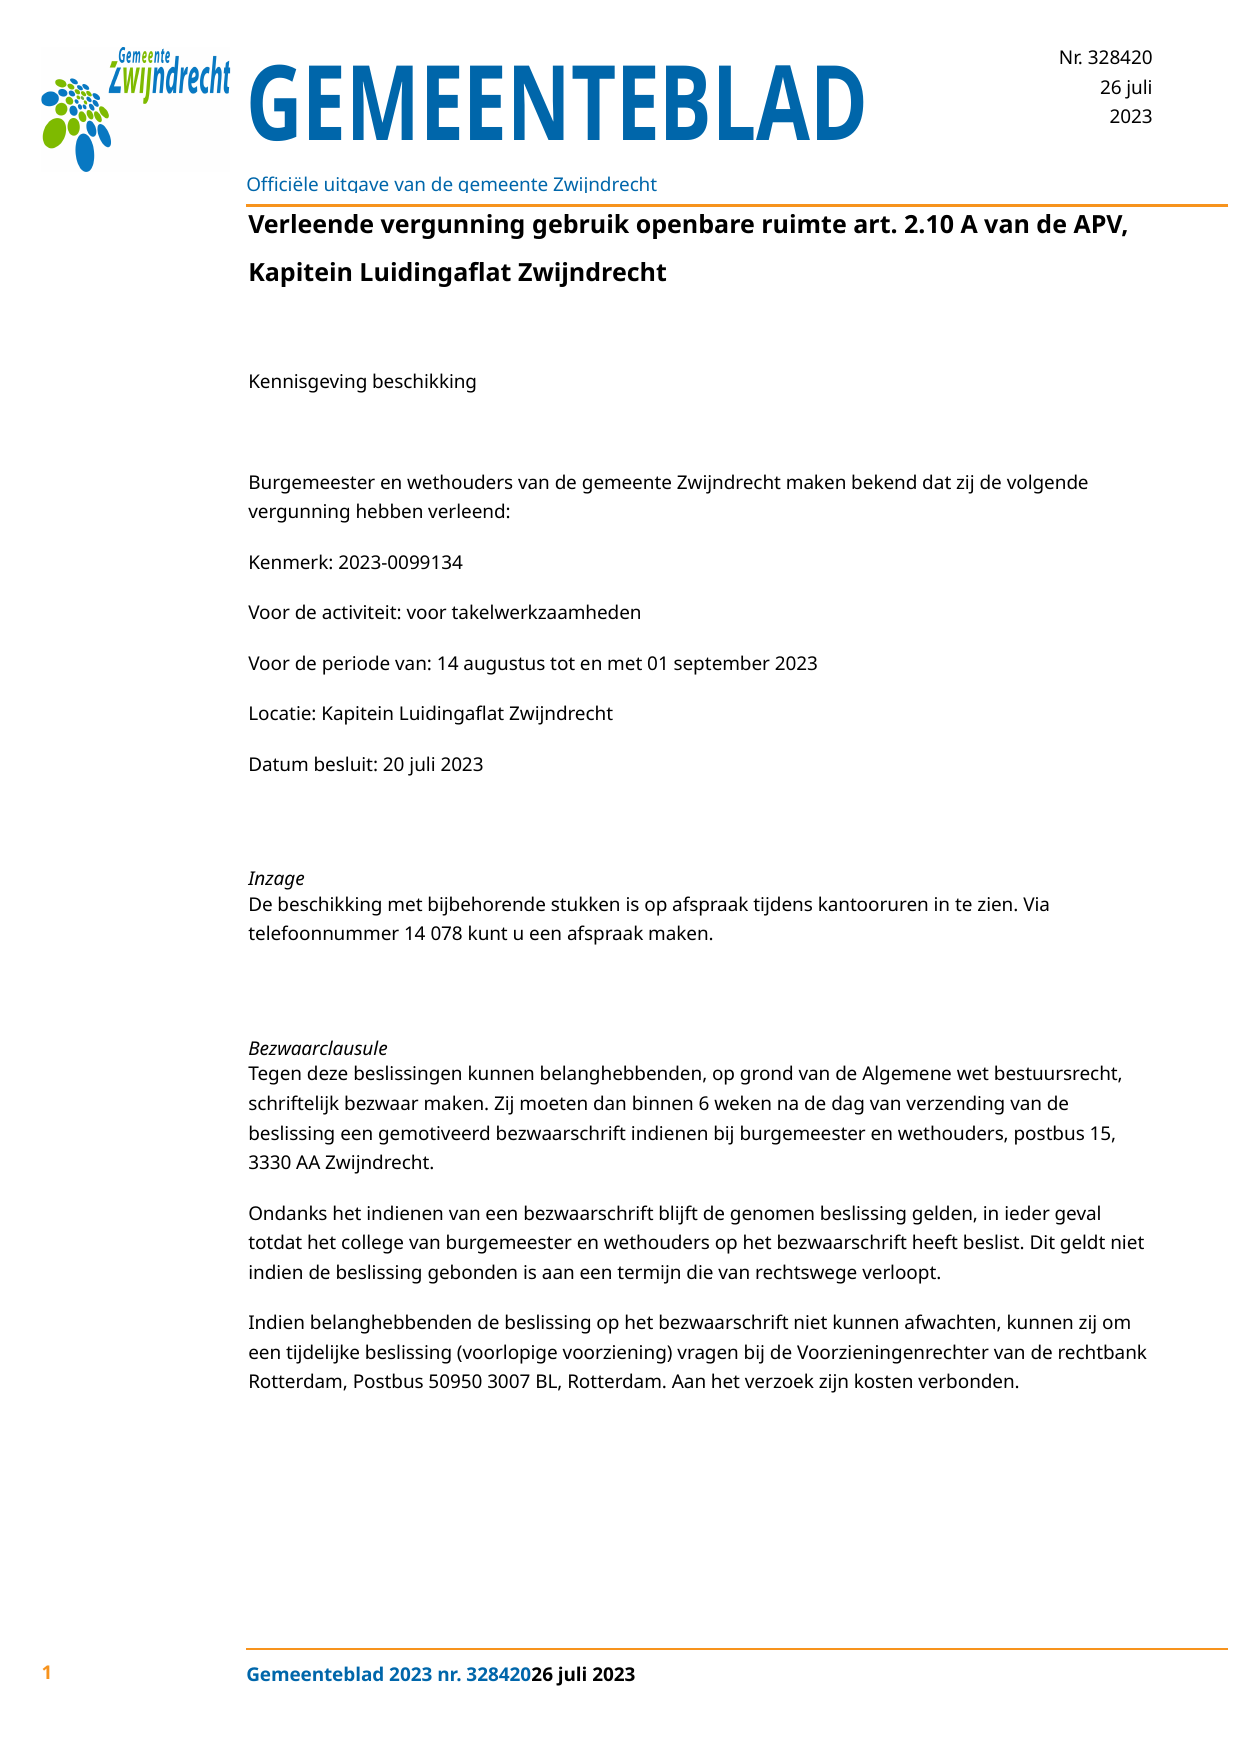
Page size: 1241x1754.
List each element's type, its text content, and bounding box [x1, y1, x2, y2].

text Kennisgeving beschikking [248, 368, 1152, 394]
text Kenmerk: 2023-0099134 [248, 549, 1152, 575]
text Datum besluit: 20 juli 2023 [248, 751, 1152, 777]
text Indien belanghebbenden de beslissing op het bezwaarschrift niet kunnen afwachten, kunnen zij om een tijdelijke beslissing (voorlopige voorziening) vragen bij de Voorzieningenrechter van de rechtbank Rotterdam, Postbus 50950 3007 BL, Rotterdam. Aan het verzoek zijn kosten verbonden. [248, 1309, 1152, 1394]
text Voor de activiteit: voor takelwerkzaamheden [248, 599, 1152, 625]
text Burgemeester en wethouders van de gemeente Zwijndrecht maken bekend dat zij de volgende vergunning hebben verleend: [248, 469, 1152, 524]
text Inzage [248, 865, 1152, 891]
text Bezwaarclausule [248, 1035, 1152, 1061]
text Tegen deze beslissingen kunnen belanghebbenden, op grond van de Algemene wet bestuursrecht, schriftelijk bezwaar maken. Zij moeten dan binnen 6 weken na de dag van verzending van de beslissing een gemotiveerd bezwaarschrift indienen bij burgemeester en wethouders, postbus 15, 3330 AA Zwijndrecht. [248, 1061, 1152, 1175]
picture [41, 47, 231, 172]
text Locatie: Kapitein Luidingaflat Zwijndrecht [248, 700, 1152, 726]
text Ondanks het indienen van een bezwaarschrift blijft de genomen beslissing gelden, in ieder geval totdat het college van burgemeester en wethouders op het bezwaarschrift heeft beslist. Dit geldt niet indien de beslissing gebonden is aan een termijn die van rechtswege verloopt. [248, 1200, 1152, 1285]
text De beschikking met bijbehorende stukken is op afspraak tijdens kantooruren in te zien. Via telefoonnummer 14 078 kunt u een afspraak maken. [248, 891, 1152, 946]
text Verleende vergunning gebruik openbare ruimte art. 2.10 A van de APV, Kapitein Luidingaflat Zwijndrecht [248, 207, 1152, 288]
text Voor de periode van: 14 augustus tot en met 01 september 2023 [248, 650, 1152, 676]
